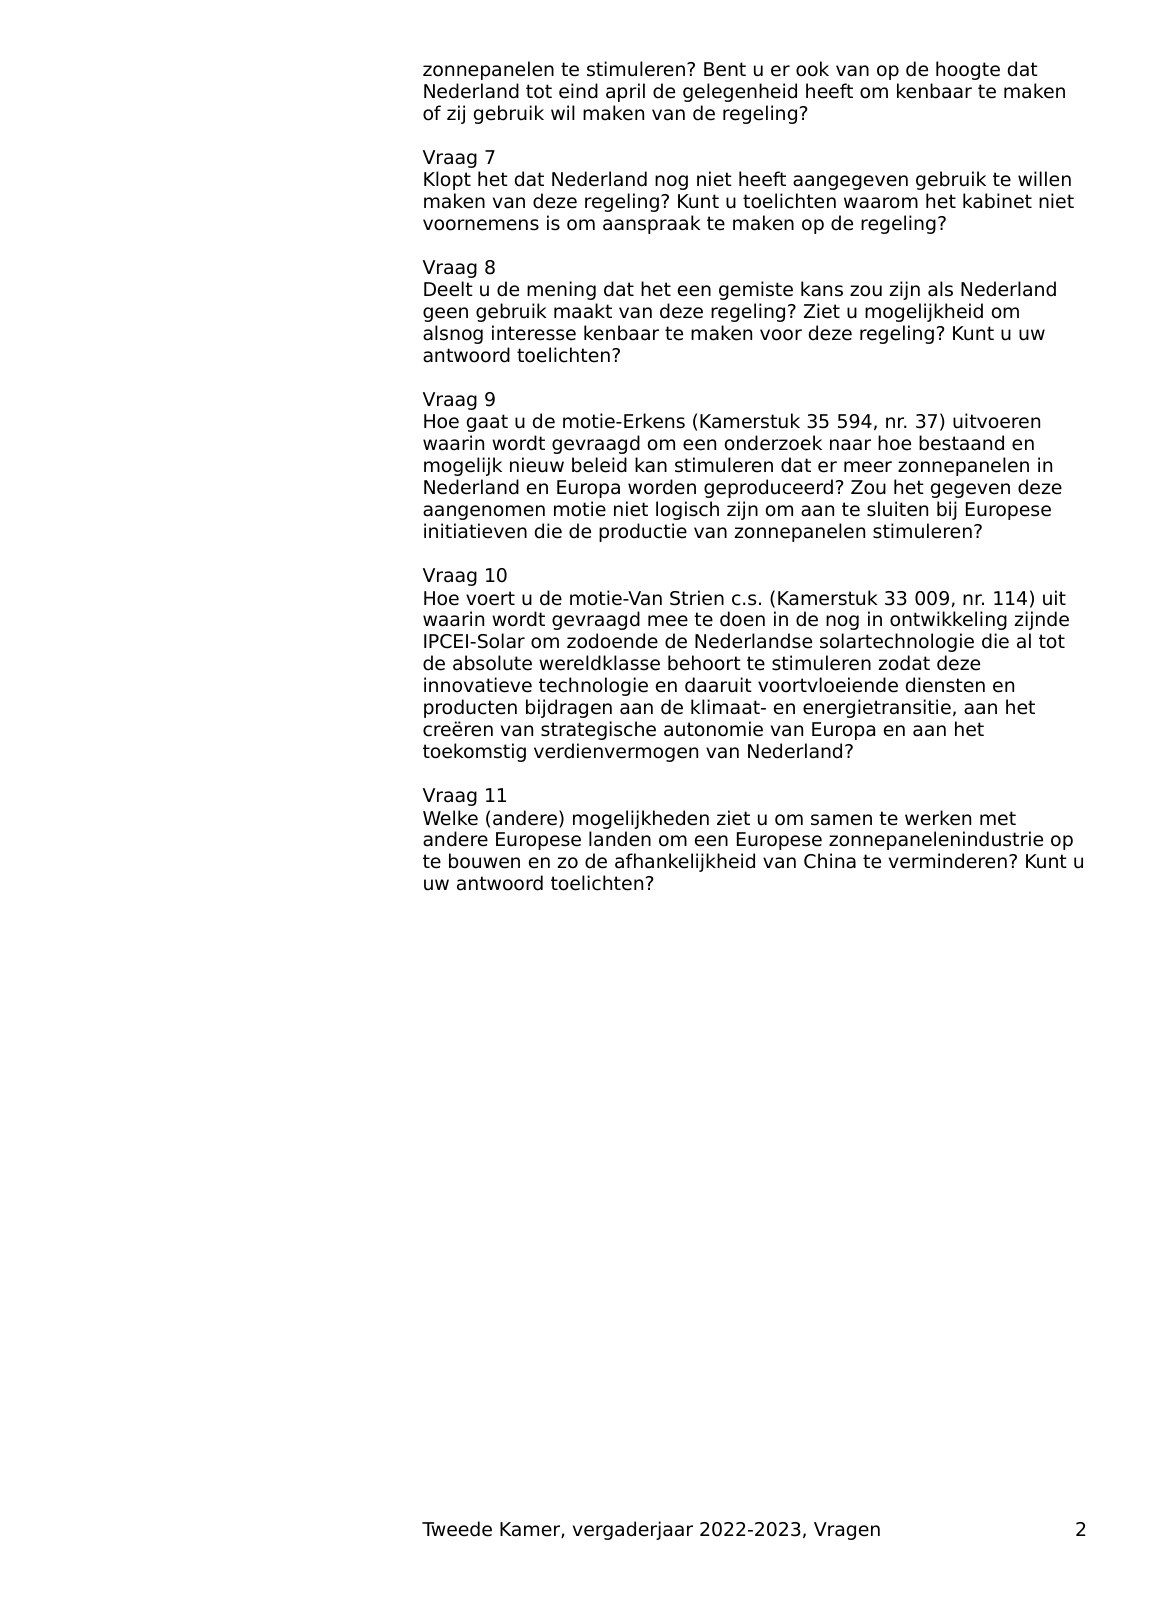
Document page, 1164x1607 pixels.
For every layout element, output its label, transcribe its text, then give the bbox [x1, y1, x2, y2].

text Vraag 7 [422, 147, 1087, 169]
text Hoe gaat u de motie-Erkens (Kamerstuk 35 594, nr. 37) uitvoeren waarin wordt gevraagd om een onderzoek naar hoe bestaand en mogelijk nieuw beleid kan stimuleren dat er meer zonnepanelen in Nederland en Europa worden geproduceerd? Zou het gegeven deze aangenomen motie niet logisch zijn om aan te sluiten bij Europese initiatieven die de productie van zonnepanelen stimuleren? [422, 411, 1087, 543]
text Vraag 11 [422, 785, 1087, 807]
text Vraag 8 [422, 257, 1087, 279]
text Klopt het dat Nederland nog niet heeft aangegeven gebruik te willen maken van deze regeling? Kunt u toelichten waarom het kabinet niet voornemens is om aanspraak te maken op de regeling? [422, 169, 1087, 235]
text Deelt u de mening dat het een gemiste kans zou zijn als Nederland geen gebruik maakt van deze regeling? Ziet u mogelijkheid om alsnog interesse kenbaar te maken voor deze regeling? Kunt u uw antwoord toelichten? [422, 279, 1087, 367]
text Hoe voert u de motie-Van Strien c.s. (Kamerstuk 33 009, nr. 114) uit waarin wordt gevraagd mee te doen in de nog in ontwikkeling zijnde IPCEI-Solar om zodoende de Nederlandse solartechnologie die al tot de absolute wereldklasse behoort te stimuleren zodat deze innovatieve technologie en daaruit voortvloeiende diensten en producten bijdragen aan de klimaat- en energietransitie, aan het creëren van strategische autonomie van Europa en aan het toekomstig verdienvermogen van Nederland? [422, 587, 1087, 763]
text zonnepanelen te stimuleren? Bent u er ook van op de hoogte dat Nederland tot eind april de gelegenheid heeft om kenbaar te maken of zij gebruik wil maken van de regeling? [422, 59, 1087, 125]
text Vraag 10 [422, 565, 1087, 587]
text Welke (andere) mogelijkheden ziet u om samen te werken met andere Europese landen om een Europese zonnepanelenindustrie op te bouwen en zo de afhankelijkheid van China te verminderen? Kunt u uw antwoord toelichten? [422, 807, 1087, 895]
text Vraag 9 [422, 389, 1087, 411]
